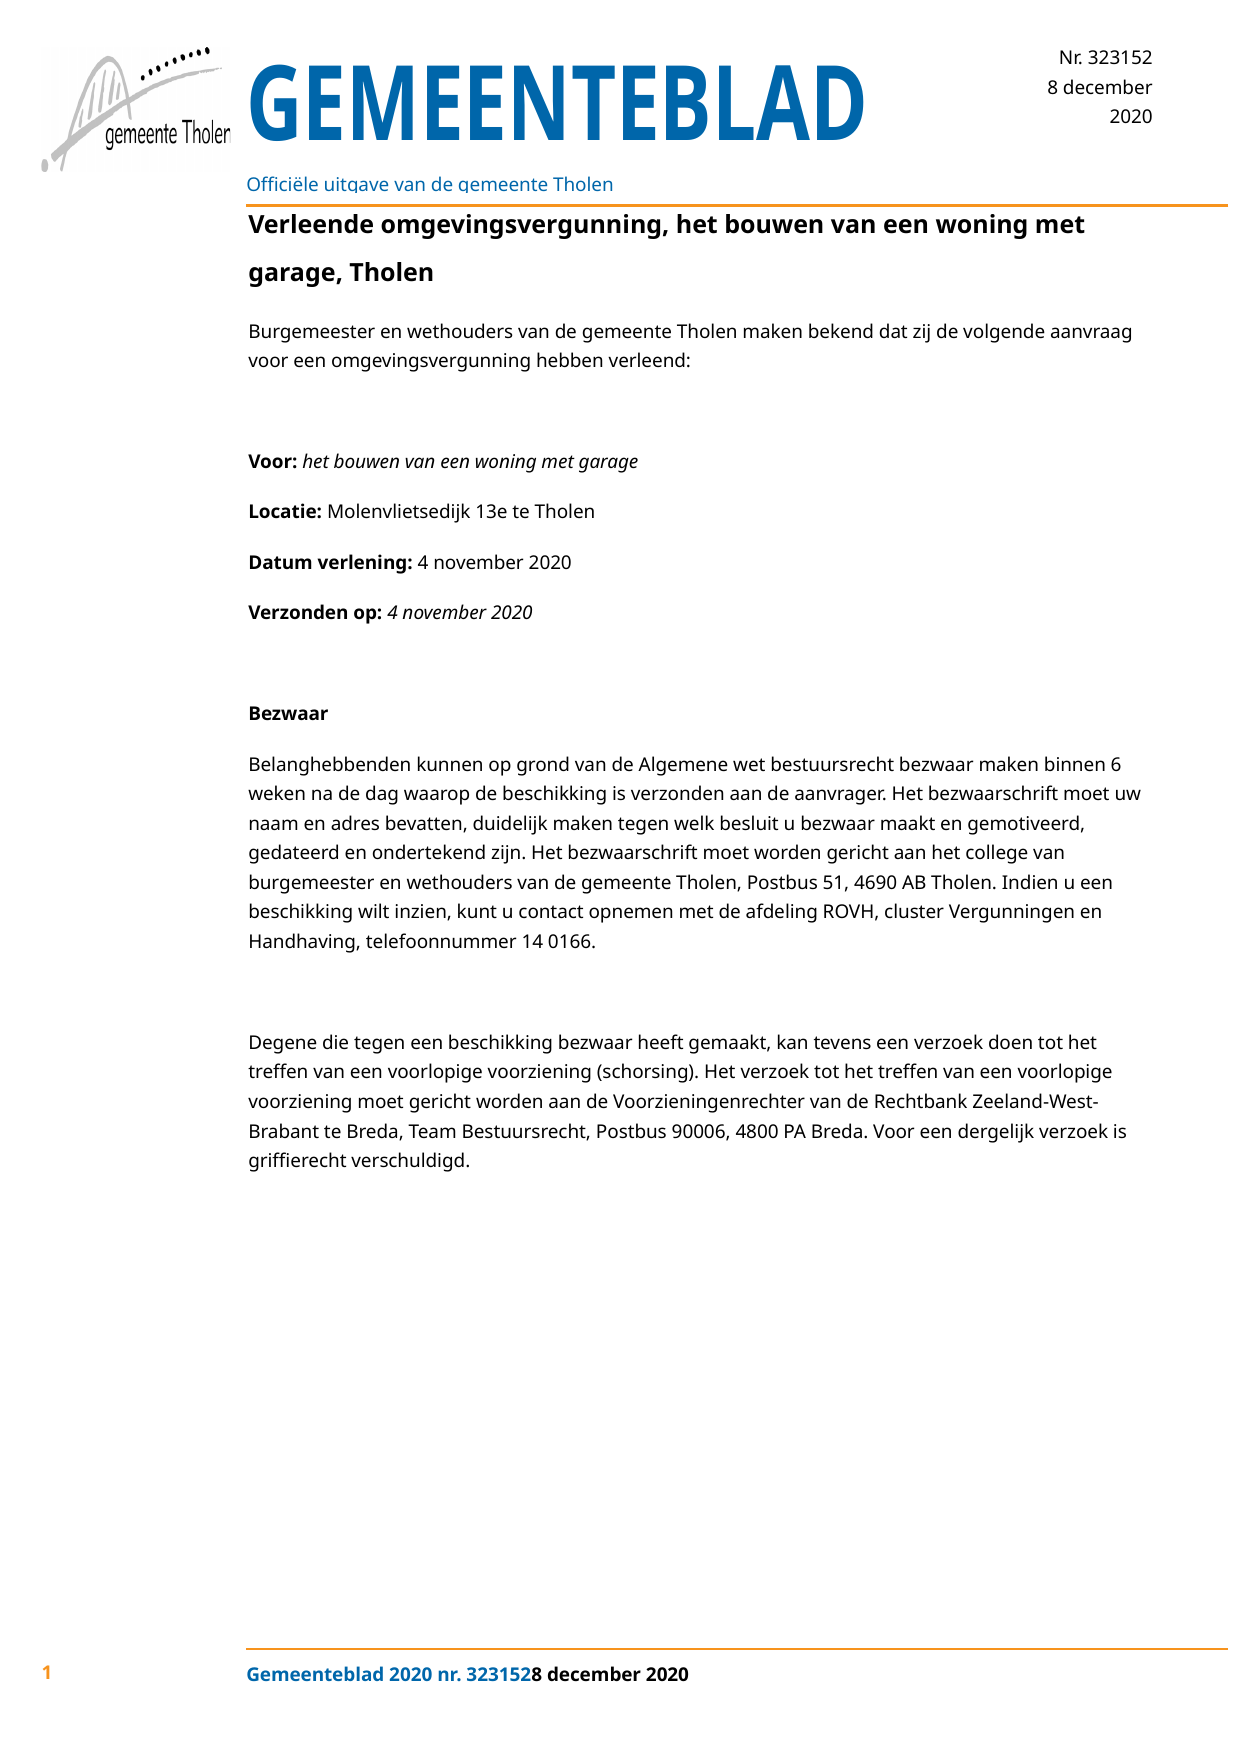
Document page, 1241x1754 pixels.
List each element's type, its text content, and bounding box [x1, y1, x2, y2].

text Verzonden op: 4 november 2020 [248, 599, 1152, 625]
picture [41, 47, 231, 172]
text Datum verlening: 4 november 2020 [248, 549, 1152, 575]
text Belanghebbenden kunnen op grond van de Algemene wet bestuursrecht bezwaar maken binnen 6 weken na de dag waarop de beschikking is verzonden aan de aanvrager. Het bezwaarschrift moet uw naam en adres bevatten, duidelijk maken tegen welk besluit u bezwaar maakt en gemotiveerd, gedateerd en ondertekend zijn. Het bezwaarschrift moet worden gericht aan het college van burgemeester en wethouders van de gemeente Tholen, Postbus 51, 4690 AB Tholen. Indien u een beschikking wilt inzien, kunt u contact opnemen met de afdeling ROVH, cluster Vergunningen en Handhaving, telefoonnummer 14 0166. [248, 751, 1152, 954]
text Verleende omgevingsvergunning, het bouwen van een woning met garage, Tholen [248, 207, 1152, 288]
text Locatie: Molenvlietsedijk 13e te Tholen [248, 499, 1152, 524]
text Voor: het bouwen van een woning met garage [248, 448, 1152, 474]
text Burgemeester en wethouders van de gemeente Tholen maken bekend dat zij de volgende aanvraag voor een omgevingsvergunning hebben verleend: [248, 318, 1152, 373]
text Degene die tegen een beschikking bezwaar heeft gemaakt, kan tevens een verzoek doen tot het treffen van een voorlopige voorziening (schorsing). Het verzoek tot het treffen van een voorlopige voorziening moet gericht worden aan de Voorzieningenrechter van de Rechtbank Zeeland-West-Brabant te Breda, Team Bestuursrecht, Postbus 90006, 4800 PA Breda. Voor een dergelijk verzoek is griffierecht verschuldigd. [248, 1029, 1152, 1173]
text Bezwaar [248, 700, 1152, 726]
